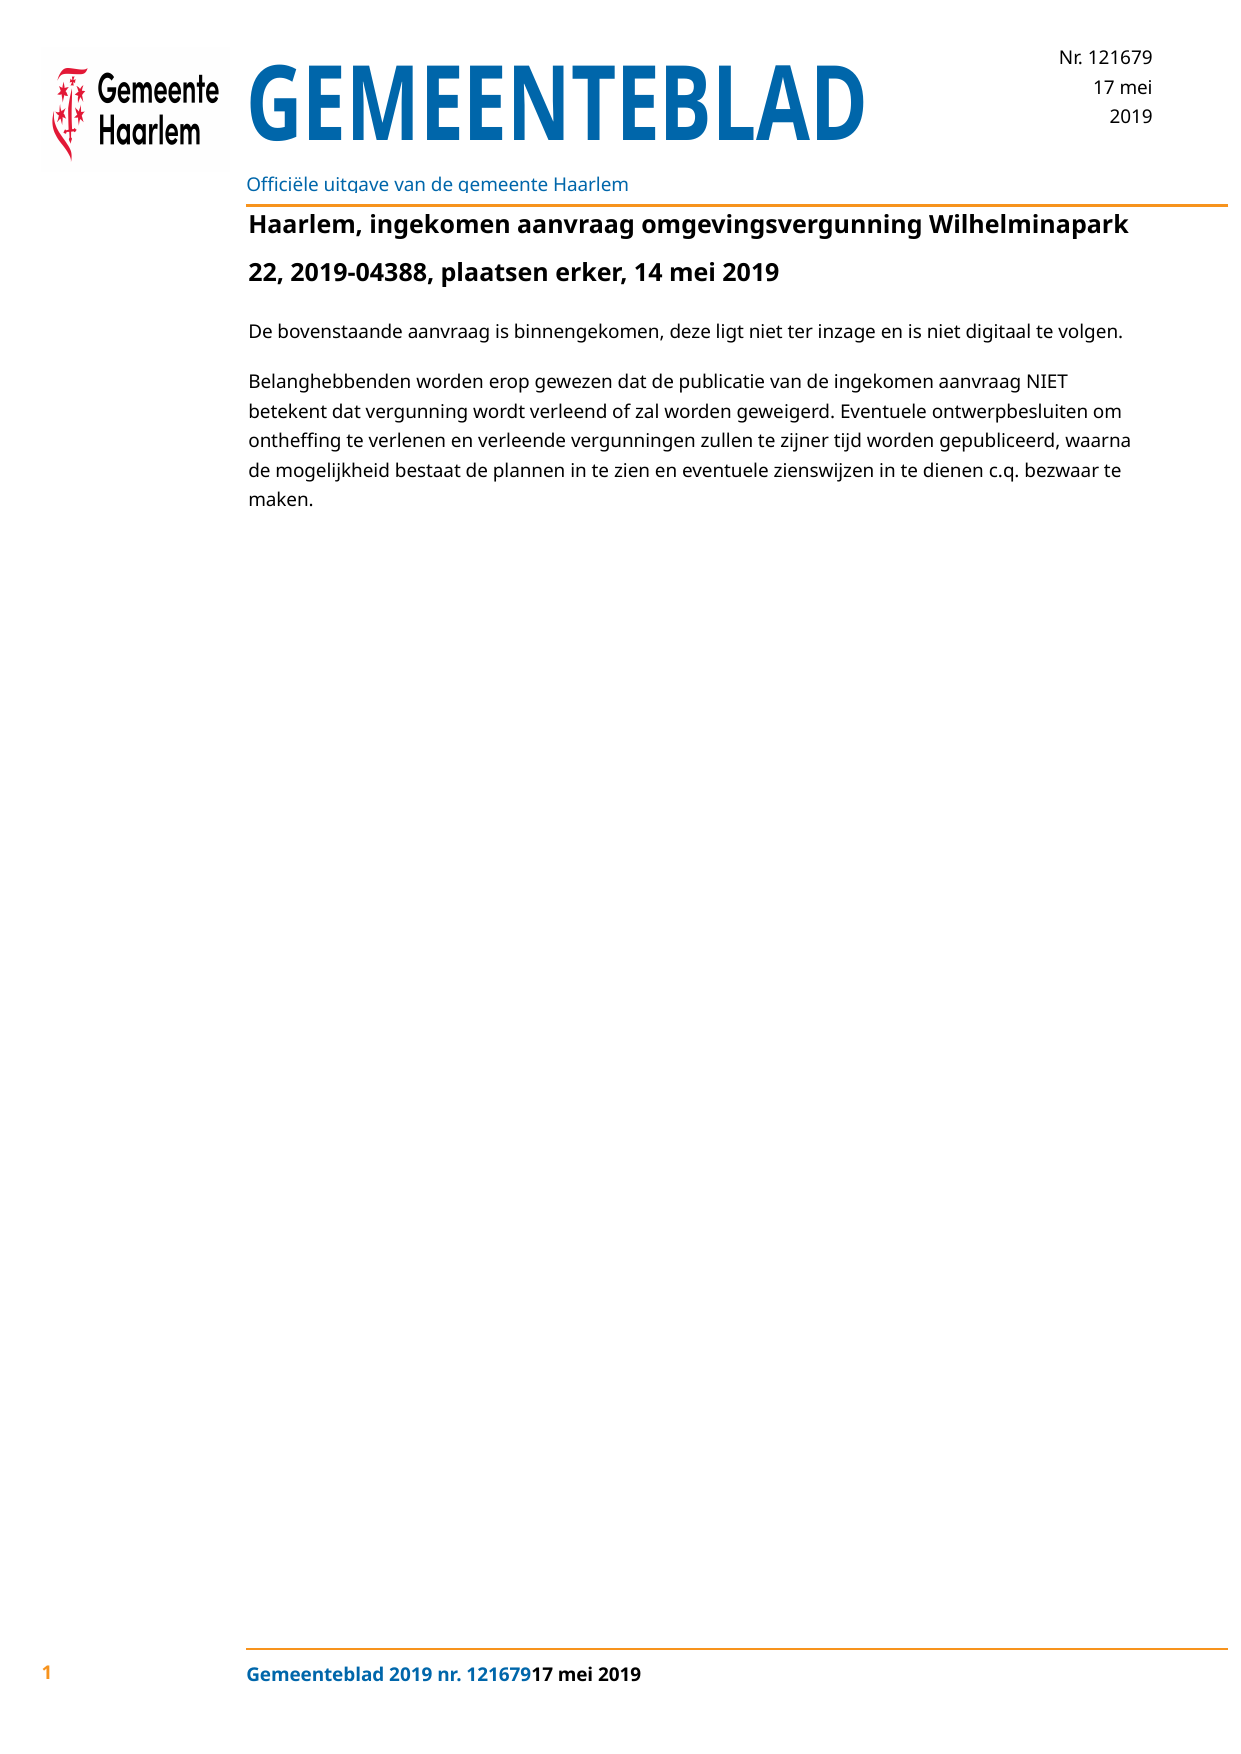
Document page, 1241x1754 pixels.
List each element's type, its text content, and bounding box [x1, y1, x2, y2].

text Belanghebbenden worden erop gewezen dat de publicatie van de ingekomen aanvraag NIET betekent dat vergunning wordt verleend of zal worden geweigerd. Eventuele ontwerpbesluiten om ontheffing te verlenen en verleende vergunningen zullen te zijner tijd worden gepubliceerd, waarna de mogelijkheid bestaat de plannen in te zien en eventuele zienswijzen in te dienen c.q. bezwaar te maken. [248, 368, 1152, 512]
picture [41, 47, 231, 172]
text Haarlem, ingekomen aanvraag omgevingsvergunning Wilhelminapark 22, 2019-04388, plaatsen erker, 14 mei 2019 [248, 207, 1152, 288]
text De bovenstaande aanvraag is binnengekomen, deze ligt niet ter inzage en is niet digitaal te volgen. [248, 318, 1152, 344]
